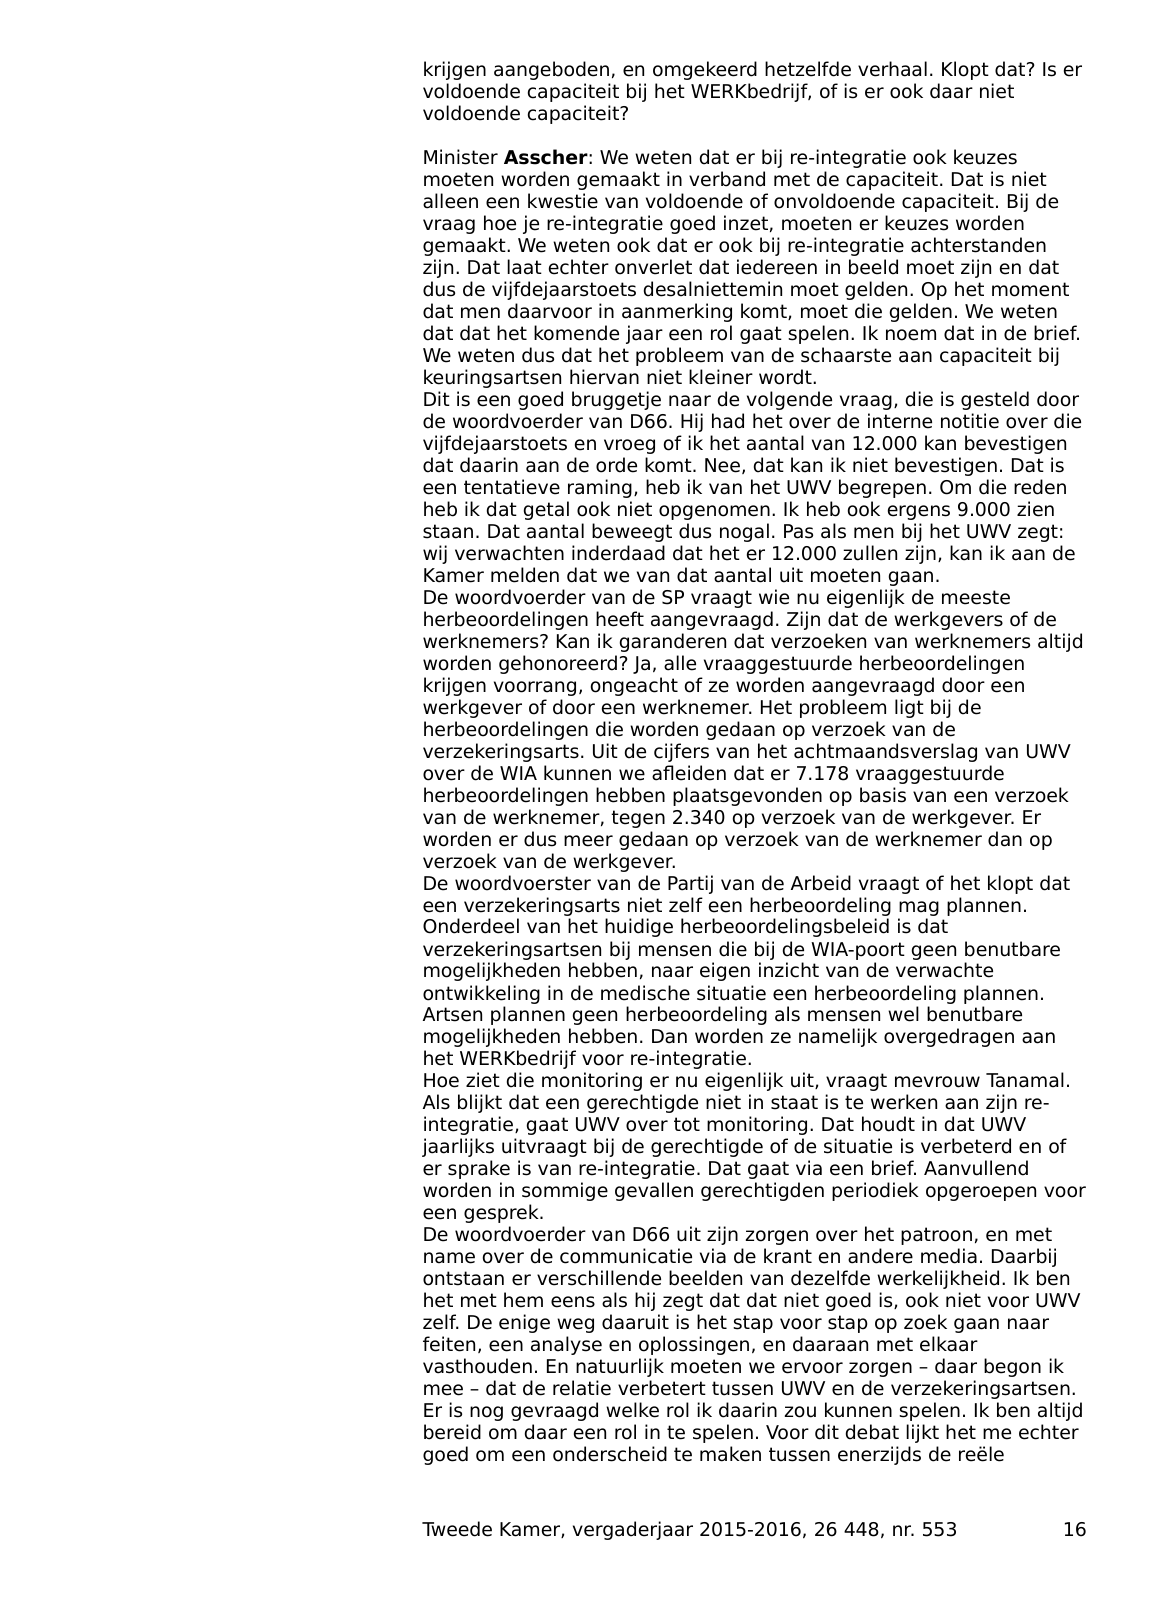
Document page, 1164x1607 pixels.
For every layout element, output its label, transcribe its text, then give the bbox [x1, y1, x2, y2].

text krijgen aangeboden, en omgekeerd hetzelfde verhaal. Klopt dat? Is er voldoende capaciteit bij het WERKbedrijf, of is er ook daar niet voldoende capaciteit? [422, 59, 1087, 125]
text Dit is een goed bruggetje naar de volgende vraag, die is gesteld door de woordvoerder van D66. Hij had het over de interne notitie over die vijfdejaarstoets en vroeg of ik het aantal van 12.000 kan bevestigen dat daarin aan de orde komt. Nee, dat kan ik niet bevestigen. Dat is een tentatieve raming, heb ik van het UWV begrepen. Om die reden heb ik dat getal ook niet opgenomen. Ik heb ook ergens 9.000 zien staan. Dat aantal beweegt dus nogal. Pas als men bij het UWV zegt: wij verwachten inderdaad dat het er 12.000 zullen zijn, kan ik aan de Kamer melden dat we van dat aantal uit moeten gaan. [422, 389, 1087, 587]
text Hoe ziet die monitoring er nu eigenlijk uit, vraagt mevrouw Tanamal. Als blijkt dat een gerechtigde niet in staat is te werken aan zijn re-integratie, gaat UWV over tot monitoring. Dat houdt in dat UWV jaarlijks uitvraagt bij de gerechtigde of de situatie is verbeterd en of er sprake is van re-integratie. Dat gaat via een brief. Aanvullend worden in sommige gevallen gerechtigden periodiek opgeroepen voor een gesprek. [422, 1070, 1087, 1224]
text De woordvoerster van de Partij van de Arbeid vraagt of het klopt dat een verzekeringsarts niet zelf een herbeoordeling mag plannen. Onderdeel van het huidige herbeoordelingsbeleid is dat verzekeringsartsen bij mensen die bij de WIA-poort geen benutbare mogelijkheden hebben, naar eigen inzicht van de verwachte ontwikkeling in de medische situatie een herbeoordeling plannen. Artsen plannen geen herbeoordeling als mensen wel benutbare mogelijkheden hebben. Dan worden ze namelijk overgedragen aan het WERKbedrijf voor re-integratie. [422, 872, 1087, 1070]
text De woordvoerder van de SP vraagt wie nu eigenlijk de meeste herbeoordelingen heeft aangevraagd. Zijn dat de werkgevers of de werknemers? Kan ik garanderen dat verzoeken van werknemers altijd worden gehonoreerd? Ja, alle vraaggestuurde herbeoordelingen krijgen voorrang, ongeacht of ze worden aangevraagd door een werkgever of door een werknemer. Het probleem ligt bij de herbeoordelingen die worden gedaan op verzoek van de verzekeringsarts. Uit de cijfers van het achtmaandsverslag van UWV over de WIA kunnen we afleiden dat er 7.178 vraaggestuurde herbeoordelingen hebben plaatsgevonden op basis van een verzoek van de werknemer, tegen 2.340 op verzoek van de werkgever. Er worden er dus meer gedaan op verzoek van de werknemer dan op verzoek van de werkgever. [422, 587, 1087, 872]
text Er is nog gevraagd welke rol ik daarin zou kunnen spelen. Ik ben altijd bereid om daar een rol in te spelen. Voor dit debat lijkt het me echter goed om een onderscheid te maken tussen enerzijds de reële [422, 1400, 1087, 1466]
text Minister Asscher: We weten dat er bij re-integratie ook keuzes moeten worden gemaakt in verband met de capaciteit. Dat is niet alleen een kwestie van voldoende of onvoldoende capaciteit. Bij de vraag hoe je re-integratie goed inzet, moeten er keuzes worden gemaakt. We weten ook dat er ook bij re-integratie achterstanden zijn. Dat laat echter onverlet dat iedereen in beeld moet zijn en dat dus de vijfdejaarstoets desalniettemin moet gelden. Op het moment dat men daarvoor in aanmerking komt, moet die gelden. We weten dat dat het komende jaar een rol gaat spelen. Ik noem dat in de brief. We weten dus dat het probleem van de schaarste aan capaciteit bij keuringsartsen hiervan niet kleiner wordt. [422, 147, 1087, 389]
text De woordvoerder van D66 uit zijn zorgen over het patroon, en met name over de communicatie via de krant en andere media. Daarbij ontstaan er verschillende beelden van dezelfde werkelijkheid. Ik ben het met hem eens als hij zegt dat dat niet goed is, ook niet voor UWV zelf. De enige weg daaruit is het stap voor stap op zoek gaan naar feiten, een analyse en oplossingen, en daaraan met elkaar vasthouden. En natuurlijk moeten we ervoor zorgen – daar begon ik mee – dat de relatie verbetert tussen UWV en de verzekeringsartsen. [422, 1224, 1087, 1400]
